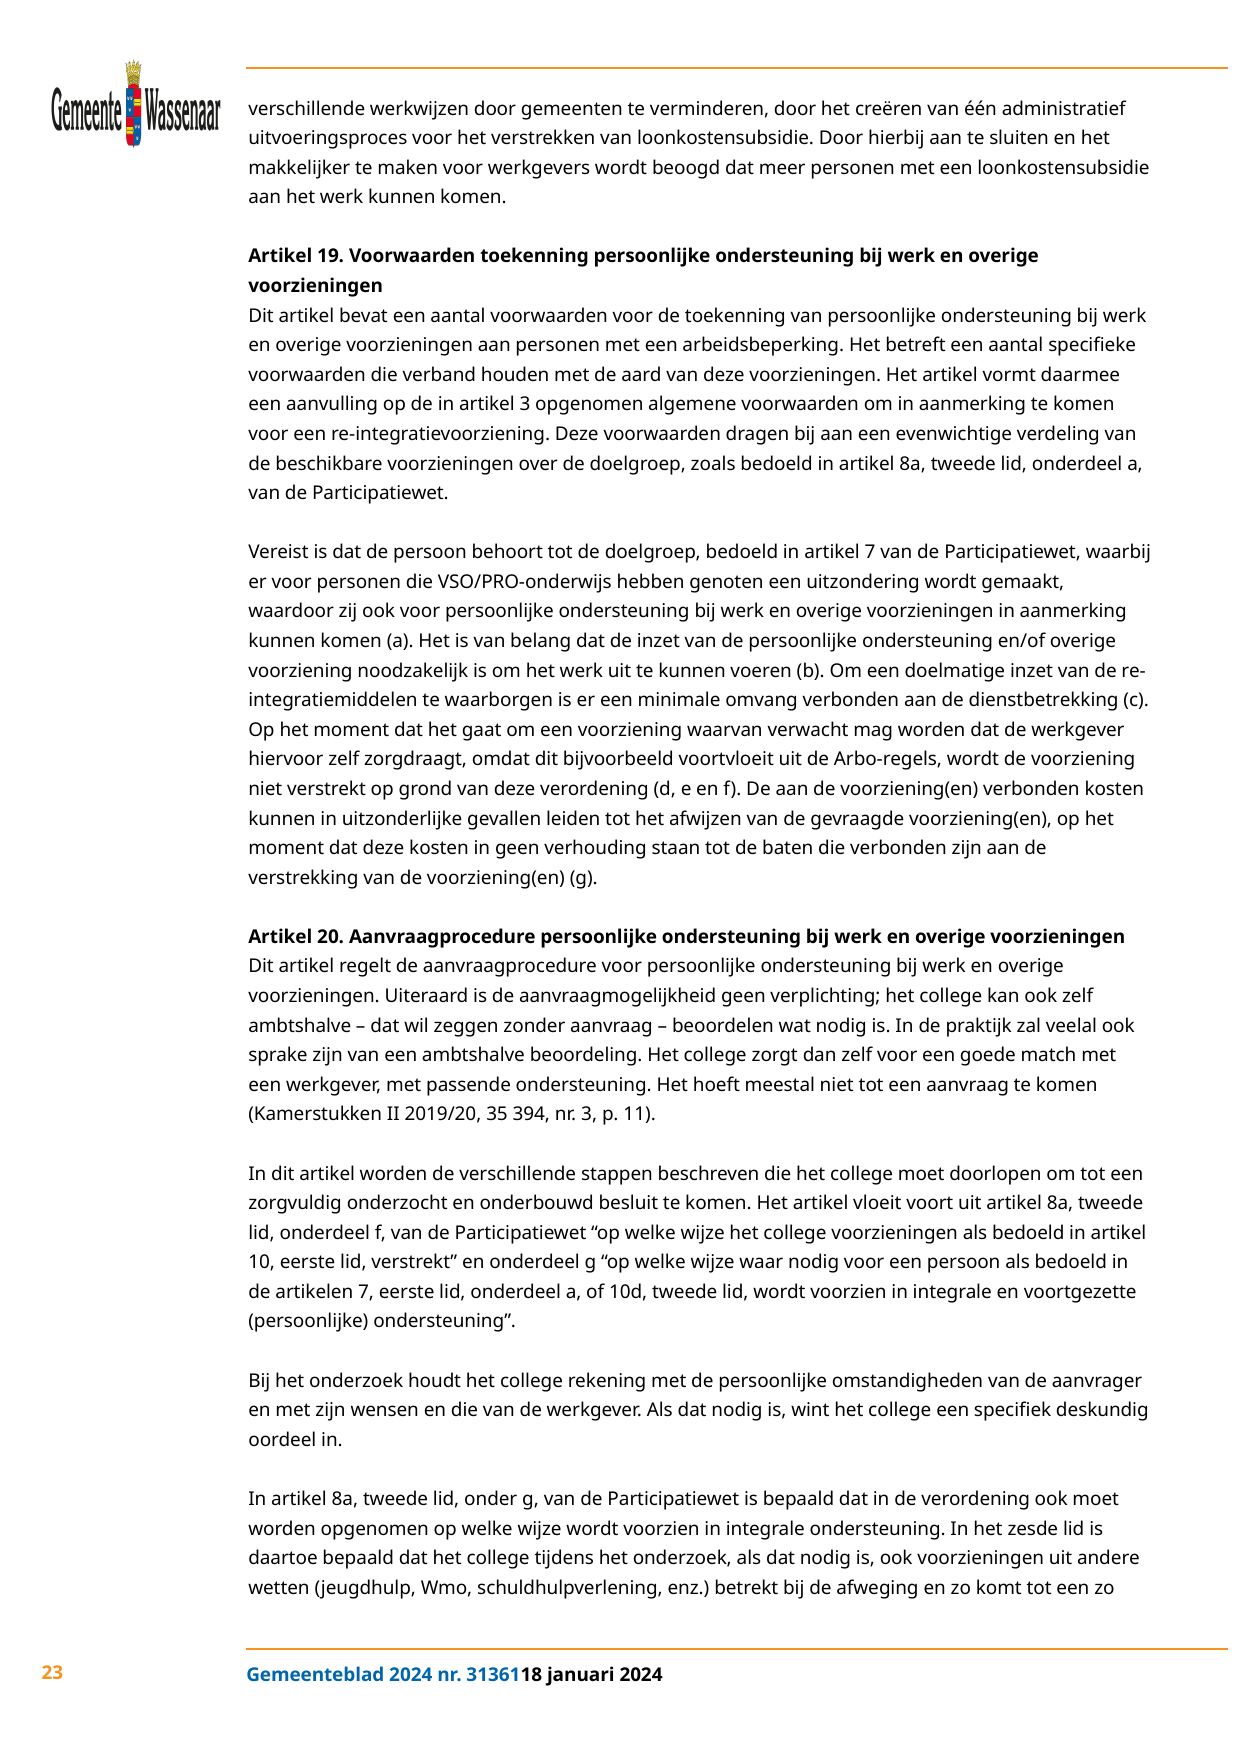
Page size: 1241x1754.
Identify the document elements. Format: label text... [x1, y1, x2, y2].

text In artikel 8a, tweede lid, onder g, van de Participatiewet is bepaald dat in de verordening ook moet worden opgenomen op welke wijze wordt voorzien in integrale ondersteuning. In het zesde lid is daartoe bepaald dat het college tijdens het onderzoek, als dat nodig is, ook voorzieningen uit andere wetten (jeugdhulp, Wmo, schuldhulpverlening, enz.) betrekt bij de afweging en zo komt tot een zo [248, 1485, 1152, 1600]
text Bij het onderzoek houdt het college rekening met de persoonlijke omstandigheden van de aanvrager en met zijn wensen en die van de werkgever. Als dat nodig is, wint het college een specifiek deskundig oordeel in. [248, 1367, 1152, 1452]
text Dit artikel regelt de aanvraagprocedure voor persoonlijke ondersteuning bij werk en overige voorzieningen. Uiteraard is de aanvraagmogelijkheid geen verplichting; het college kan ook zelf ambtshalve – dat wil zeggen zonder aanvraag – beoordelen wat nodig is. In de praktijk zal veelal ook sprake zijn van een ambtshalve beoordeling. Het college zorgt dan zelf voor een goede match met een werkgever, met passende ondersteuning. Het hoeft meestal niet tot een aanvraag te komen (Kamerstukken II 2019/20, 35 394, nr. 3, p. 11). [248, 953, 1152, 1126]
text Dit artikel bevat een aantal voorwaarden voor de toekenning van persoonlijke ondersteuning bij werk en overige voorzieningen aan personen met een arbeidsbeperking. Het betreft een aantal specifieke voorwaarden die verband houden met de aard van deze voorzieningen. Het artikel vormt daarmee een aanvulling op de in artikel 3 opgenomen algemene voorwaarden om in aanmerking te komen voor een re-integratievoorziening. Deze voorwaarden dragen bij aan een evenwichtige verdeling van de beschikbare voorzieningen over de doelgroep, zoals bedoeld in artikel 8a, tweede lid, onderdeel a, van de Participatiewet. [248, 302, 1152, 505]
text Artikel 19. Voorwaarden toekenning persoonlijke ondersteuning bij werk en overige voorzieningen [248, 243, 1152, 298]
text Artikel 20. Aanvraagprocedure persoonlijke ondersteuning bij werk en overige voorzieningen [248, 923, 1152, 949]
text Vereist is dat de persoon behoort tot de doelgroep, bedoeld in artikel 7 van de Participatiewet, waarbij er voor personen die VSO/PRO-onderwijs hebben genoten een uitzondering wordt gemaakt, waardoor zij ook voor persoonlijke ondersteuning bij werk en overige voorzieningen in aanmerking kunnen komen (a). Het is van belang dat de inzet van de persoonlijke ondersteuning en/of overige voorziening noodzakelijk is om het werk uit te kunnen voeren (b). Om een doelmatige inzet van de re-integratiemiddelen te waarborgen is er een minimale omvang verbonden aan de dienstbetrekking (c). Op het moment dat het gaat om een voorziening waarvan verwacht mag worden dat de werkgever hiervoor zelf zorgdraagt, omdat dit bijvoorbeeld voortvloeit uit de Arbo-regels, wordt de voorziening niet verstrekt op grond van deze verordening (d, e en f). De aan de voorziening(en) verbonden kosten kunnen in uitzonderlijke gevallen leiden tot het afwijzen van de gevraagde voorziening(en), op het moment dat deze kosten in geen verhouding staan tot de baten die verbonden zijn aan de verstrekking van de voorziening(en) (g). [248, 538, 1152, 890]
text In dit artikel worden de verschillende stappen beschreven die het college moet doorlopen om tot een zorgvuldig onderzocht en onderbouwd besluit te komen. Het artikel vloeit voort uit artikel 8a, tweede lid, onderdeel f, van de Participatiewet “op welke wijze het college voorzieningen als bedoeld in artikel 10, eerste lid, verstrekt” en onderdeel g “op welke wijze waar nodig voor een persoon als bedoeld in de artikelen 7, eerste lid, onderdeel a, of 10d, tweede lid, wordt voorzien in integrale en voortgezette (persoonlijke) ondersteuning”. [248, 1160, 1152, 1333]
picture [41, 47, 231, 172]
text verschillende werkwijzen door gemeenten te verminderen, door het creëren van één administratief uitvoeringsproces voor het verstrekken van loonkostensubsidie. Door hierbij aan te sluiten en het makkelijker te maken voor werkgevers wordt beoogd dat meer personen met een loonkostensubsidie aan het werk kunnen komen. [248, 95, 1152, 209]
